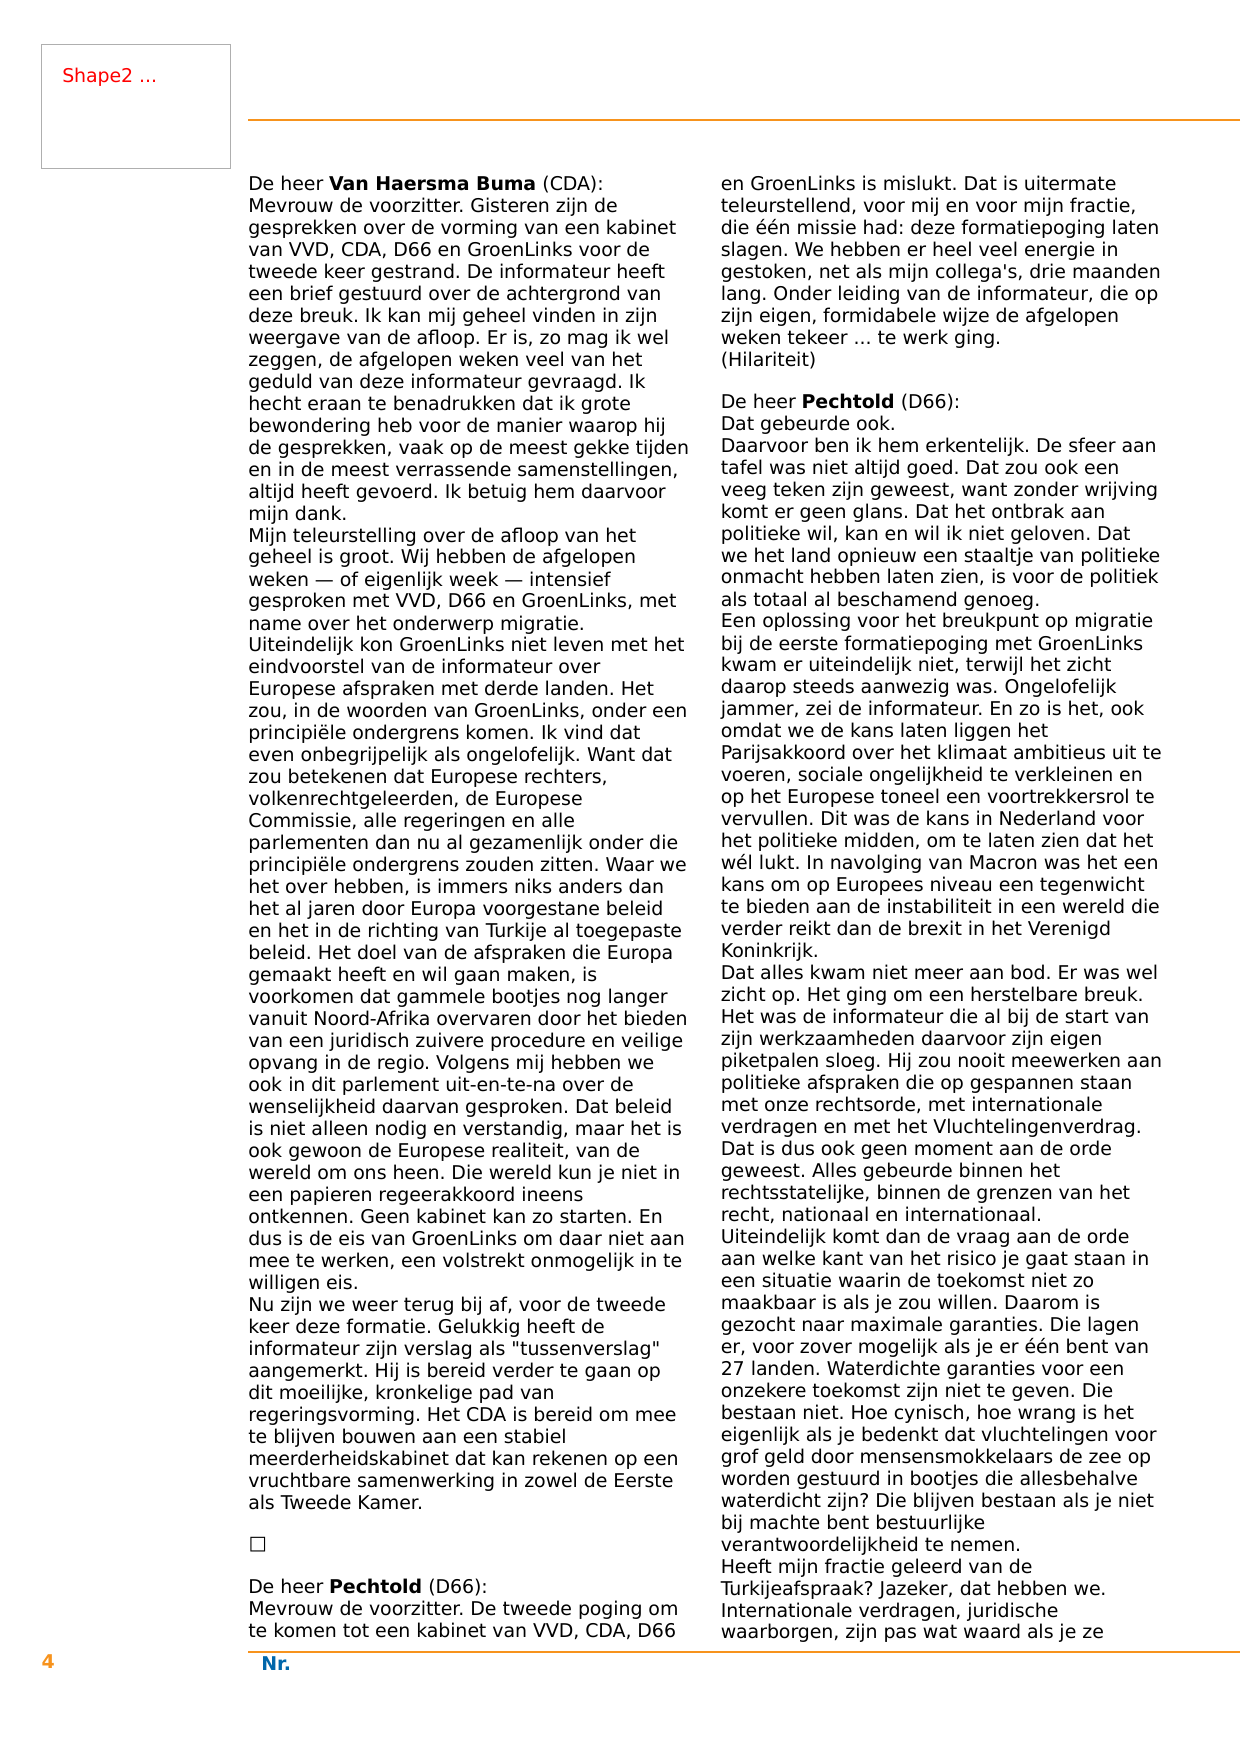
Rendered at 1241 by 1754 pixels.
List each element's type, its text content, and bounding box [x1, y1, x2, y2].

text Uiteindelijk komt dan de vraag aan de orde aan welke kant van het risico je gaat staan in een situatie waarin de toekomst niet zo maakbaar is als je zou willen. Daarom is gezocht naar maximale garanties. Die lagen er, voor zover mogelijk als je er één bent van 27 landen. Waterdichte garanties voor een onzekere toekomst zijn niet te geven. Die bestaan niet. Hoe cynisch, hoe wrang is het eigenlijk als je bedenkt dat vluchtelingen voor grof geld door mensensmokkelaars de zee op worden gestuurd in bootjes die allesbehalve waterdicht zijn? Die blijven bestaan als je niet bij machte bent bestuurlijke verantwoordelijkheid te nemen. [721, 1226, 1163, 1556]
text Mevrouw de voorzitter. Gisteren zijn de gesprekken over de vorming van een kabinet van VVD, CDA, D66 en GroenLinks voor de tweede keer gestrand. De informateur heeft een brief gestuurd over de achtergrond van deze breuk. Ik kan mij geheel vinden in zijn weergave van de afloop. Er is, zo mag ik wel zeggen, de afgelopen weken veel van het geduld van deze informateur gevraagd. Ik hecht eraan te benadrukken dat ik grote bewondering heb voor de manier waarop hij de gesprekken, vaak op de meest gekke tijden en in de meest verrassende samenstellingen, altijd heeft gevoerd. Ik betuig hem daarvoor mijn dank. [248, 195, 691, 524]
text De heer Pechtold (D66): [721, 391, 1163, 413]
text Heeft mijn fractie geleerd van de Turkijeafspraak? Jazeker, dat hebben we. Internationale verdragen, juridische waarborgen, zijn pas wat waard als je ze [721, 1556, 1163, 1643]
text Dat gebeurde ook. [721, 413, 1163, 434]
text Mevrouw de voorzitter. De tweede poging om te komen tot een kabinet van VVD, CDA, D66 [248, 1597, 691, 1641]
text en GroenLinks is mislukt. Dat is uitermate teleurstellend, voor mij en voor mijn fractie, die één missie had: deze formatiepoging laten slagen. We hebben er heel veel energie in gestoken, net als mijn collega's, drie maanden lang. Onder leiding van de informateur, die op zijn eigen, formidabele wijze de afgelopen weken tekeer ... te werk ging. [721, 173, 1163, 349]
text ⬜ [248, 1533, 691, 1556]
text Dat alles kwam niet meer aan bod. Er was wel zicht op. Het ging om een herstelbare breuk. Het was de informateur die al bij de start van zijn werkzaamheden daarvoor zijn eigen piketpalen sloeg. Hij zou nooit meewerken aan politieke afspraken die op gespannen staan met onze rechtsorde, met internationale verdragen en met het Vluchtelingenverdrag. Dat is dus ook geen moment aan de orde geweest. Alles gebeurde binnen het rechtsstatelijke, binnen de grenzen van het recht, nationaal en internationaal. [721, 962, 1163, 1226]
text Een oplossing voor het breukpunt op migratie bij de eerste formatiepoging met GroenLinks kwam er uiteindelijk niet, terwijl het zicht daarop steeds aanwezig was. Ongelofelijk jammer, zei de informateur. En zo is het, ook omdat we de kans laten liggen het Parijsakkoord over het klimaat ambitieus uit te voeren, sociale ongelijkheid te verkleinen en op het Europese toneel een voortrekkersrol te vervullen. Dit was de kans in Nederland voor het politieke midden, om te laten zien dat het wél lukt. In navolging van Macron was het een kans om op Europees niveau een tegenwicht te bieden aan de instabiliteit in een wereld die verder reikt dan de brexit in het Verenigd Koninkrijk. [721, 610, 1163, 962]
text (Hilariteit) [721, 349, 1163, 371]
text De heer Pechtold (D66): [248, 1576, 691, 1597]
text Nu zijn we weer terug bij af, voor de tweede keer deze formatie. Gelukkig heeft de informateur zijn verslag als "tussenverslag" aangemerkt. Hij is bereid verder te gaan op dit moeilijke, kronkelige pad van regeringsvorming. Het CDA is bereid om mee te blijven bouwen aan een stabiel meerderheidskabinet dat kan rekenen op een vruchtbare samenwerking in zowel de Eerste als Tweede Kamer. [248, 1294, 691, 1513]
text De heer Van Haersma Buma (CDA): [248, 173, 691, 195]
text Mijn teleurstelling over de afloop van het geheel is groot. Wij hebben de afgelopen weken — of eigenlijk week — intensief gesproken met VVD, D66 en GroenLinks, met name over het onderwerp migratie. Uiteindelijk kon GroenLinks niet leven met het eindvoorstel van de informateur over Europese afspraken met derde landen. Het zou, in de woorden van GroenLinks, onder een principiële ondergrens komen. Ik vind dat even onbegrijpelijk als ongelofelijk. Want dat zou betekenen dat Europese rechters, volkenrechtgeleerden, de Europese Commissie, alle regeringen en alle parlementen dan nu al gezamenlijk onder die principiële ondergrens zouden zitten. Waar we het over hebben, is immers niks anders dan het al jaren door Europa voorgestane beleid en het in de richting van Turkije al toegepaste beleid. Het doel van de afspraken die Europa gemaakt heeft en wil gaan maken, is voorkomen dat gammele bootjes nog langer vanuit Noord-Afrika overvaren door het bieden van een juridisch zuivere procedure en veilige opvang in de regio. Volgens mij hebben we ook in dit parlement uit-en-te-na over de wenselijkheid daarvan gesproken. Dat beleid is niet alleen nodig en verstandig, maar het is ook gewoon de Europese realiteit, van de wereld om ons heen. Die wereld kun je niet in een papieren regeerakkoord ineens ontkennen. Geen kabinet kan zo starten. En dus is de eis van GroenLinks om daar niet aan mee te werken, een volstrekt onmogelijk in te willigen eis. [248, 524, 691, 1294]
text Daarvoor ben ik hem erkentelijk. De sfeer aan tafel was niet altijd goed. Dat zou ook een veeg teken zijn geweest, want zonder wrijving komt er geen glans. Dat het ontbrak aan politieke wil, kan en wil ik niet geloven. Dat we het land opnieuw een staaltje van politieke onmacht hebben laten zien, is voor de politiek als totaal al beschamend genoeg. [721, 434, 1163, 610]
